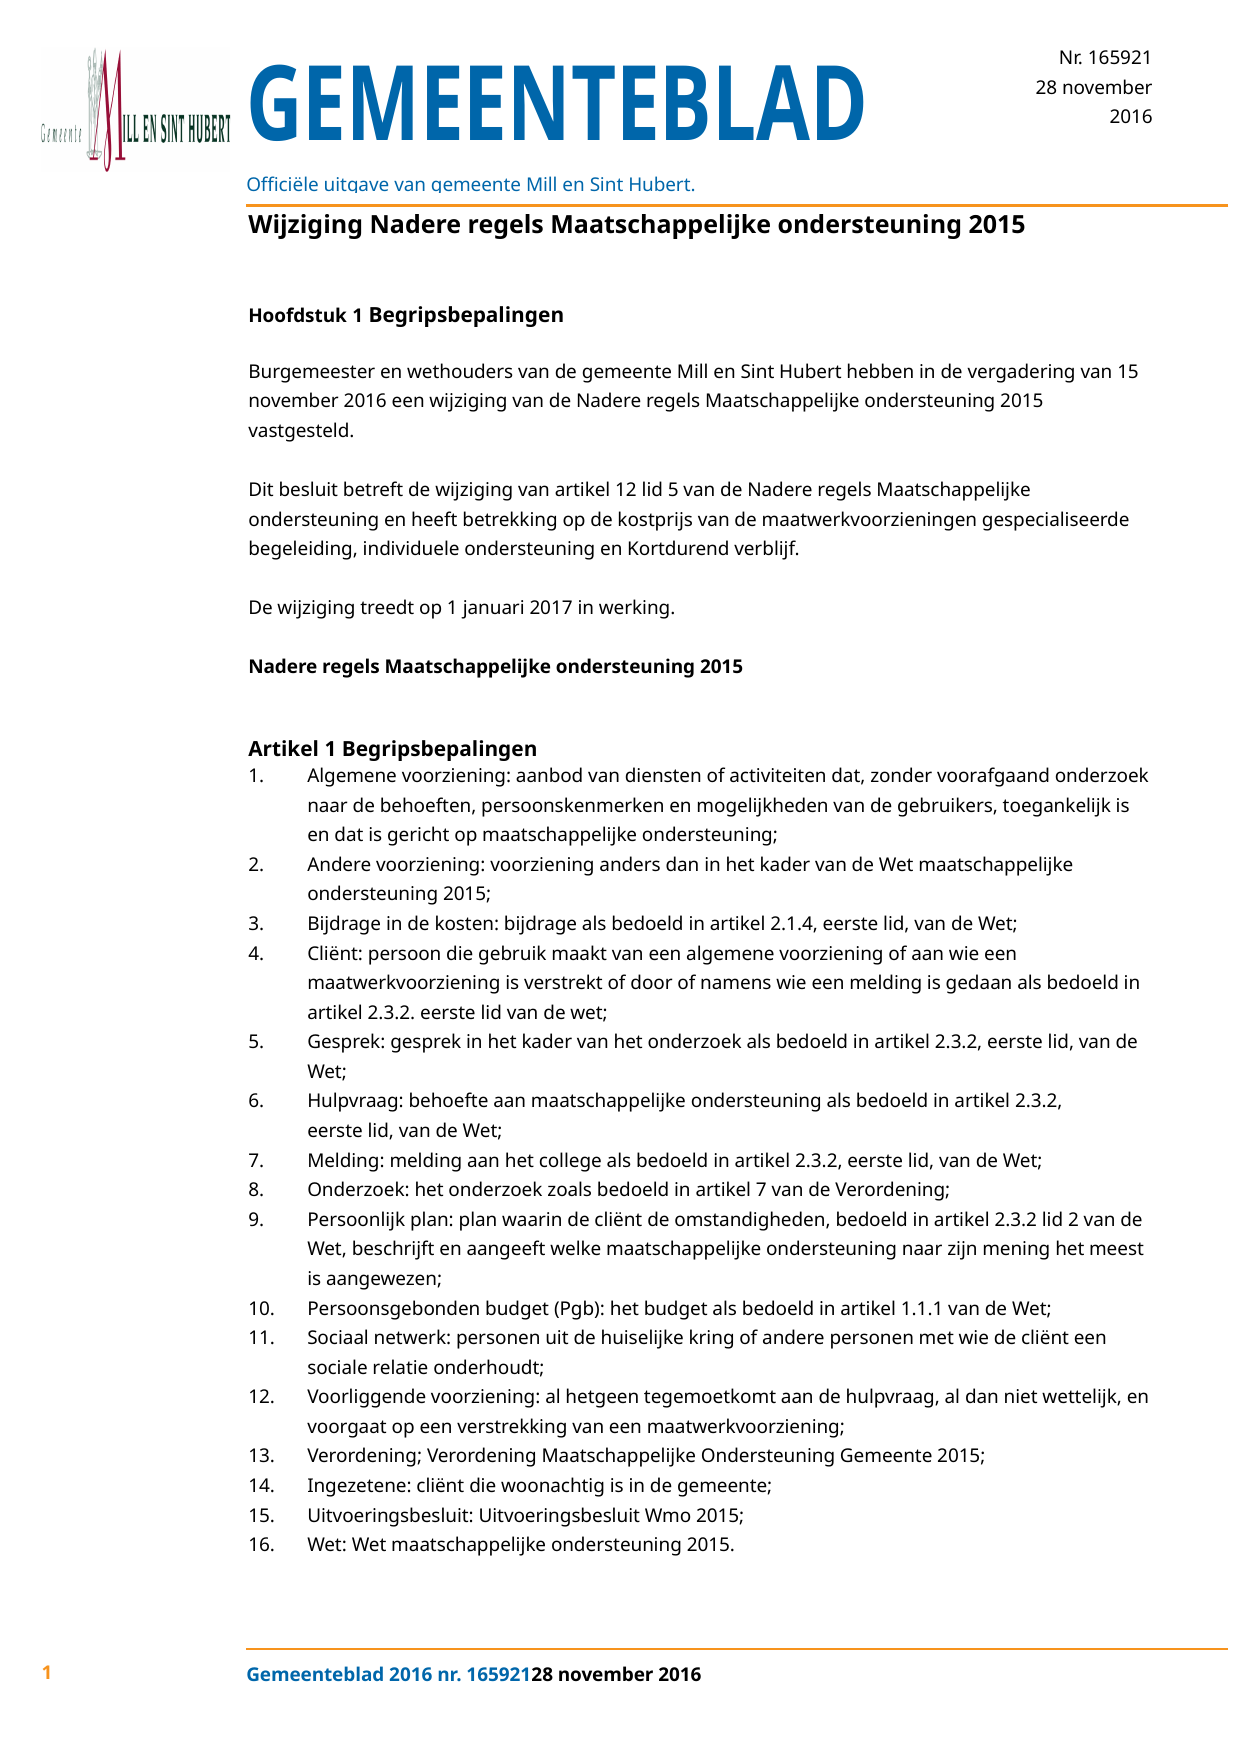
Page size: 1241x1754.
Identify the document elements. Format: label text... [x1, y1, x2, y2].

list Uitvoeringsbesluit: Uitvoeringsbesluit Wmo 2015; [248, 1502, 1152, 1527]
list Melding: melding aan het college als bedoeld in artikel 2.3.2, eerste lid, van de Wet; [248, 1147, 1152, 1172]
list Ingezetene: cliënt die woonachtig is in de gemeente; [248, 1472, 1152, 1498]
list Bijdrage in de kosten: bijdrage als bedoeld in artikel 2.1.4, eerste lid, van de Wet; [248, 910, 1152, 936]
list Onderzoek: het onderzoek zoals bedoeld in artikel 7 van de Verordening; [248, 1176, 1152, 1202]
text Dit besluit betreft de wijziging van artikel 12 lid 5 van de Nadere regels Maatschappelijke ondersteuning en heeft betrekking op de kostprijs van de maatwerkvoorzieningen gespecialiseerde begeleiding, individuele ondersteuning en Kortdurend verblijf. [248, 476, 1152, 561]
list eerste lid, van de Wet; [248, 1117, 1152, 1143]
list Verordening; Verordening Maatschappelijke Ondersteuning Gemeente 2015; [248, 1443, 1152, 1468]
text Hoofdstuk 1 Begripsbepalingen [248, 300, 1152, 328]
list Persoonsgebonden budget (Pgb): het budget als bedoeld in artikel 1.1.1 van de Wet; [248, 1295, 1152, 1320]
list Wet: Wet maatschappelijke ondersteuning 2015. [248, 1531, 1152, 1557]
list Voorliggende voorziening: al hetgeen tegemoetkomt aan de hulpvraag, al dan niet wettelijk, en voorgaat op een verstrekking van een maatwerkvoorziening; [248, 1383, 1152, 1439]
list Algemene voorziening: aanbod van diensten of activiteiten dat, zonder voorafgaand onderzoek naar de behoeften, persoonskenmerken en mogelijkheden van de gebruikers, toegankelijk is en dat is gericht op maatschappelijke ondersteuning; [248, 762, 1152, 847]
list Cliënt: persoon die gebruik maakt van een algemene voorziening of aan wie een maatwerkvoorziening is verstrekt of door of namens wie een melding is gedaan als bedoeld in artikel 2.3.2. eerste lid van de wet; [248, 940, 1152, 1024]
list Gesprek: gesprek in het kader van het onderzoek als bedoeld in artikel 2.3.2, eerste lid, van de Wet; [248, 1028, 1152, 1084]
text De wijziging treedt op 1 januari 2017 in werking. [248, 594, 1152, 620]
text Nadere regels Maatschappelijke ondersteuning 2015 [248, 654, 1152, 679]
text Artikel 1 Begripsbepalingen [248, 734, 1152, 762]
picture [41, 47, 231, 172]
text Burgemeester en wethouders van de gemeente Mill en Sint Hubert hebben in de vergadering van 15 november 2016 een wijziging van de Nadere regels Maatschappelijke ondersteuning 2015 vastgesteld. [248, 358, 1152, 443]
list Andere voorziening: voorziening anders dan in het kader van de Wet maatschappelijke ondersteuning 2015; [248, 851, 1152, 906]
list Persoonlijk plan: plan waarin de cliënt de omstandigheden, bedoeld in artikel 2.3.2 lid 2 van de Wet, beschrijft en aangeeft welke maatschappelijke ondersteuning naar zijn mening het meest is aangewezen; [248, 1206, 1152, 1291]
text Wijziging Nadere regels Maatschappelijke ondersteuning 2015 [248, 207, 1152, 241]
list Sociaal netwerk: personen uit de huiselijke kring of andere personen met wie de cliënt een sociale relatie onderhoudt; [248, 1324, 1152, 1379]
list Hulpvraag: behoefte aan maatschappelijke ondersteuning als bedoeld in artikel 2.3.2, [248, 1088, 1152, 1113]
